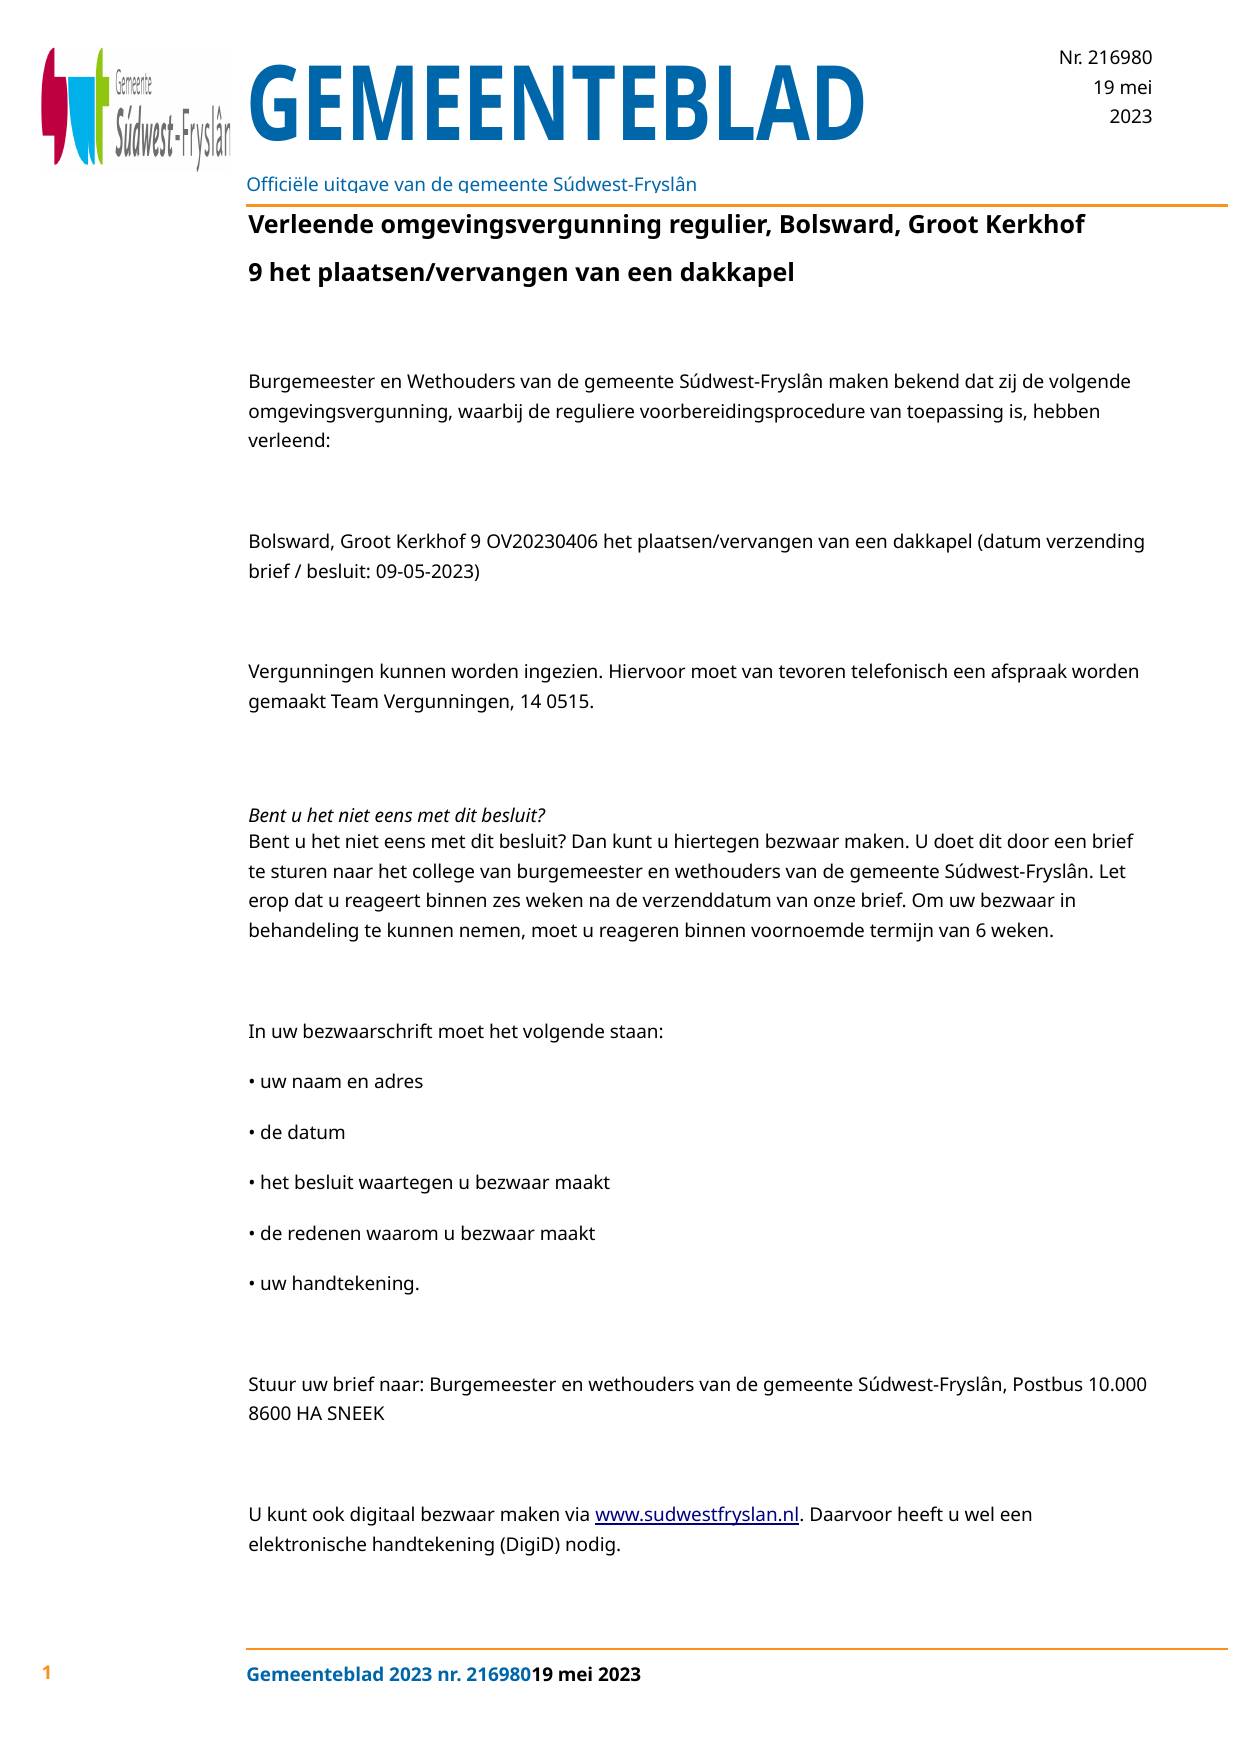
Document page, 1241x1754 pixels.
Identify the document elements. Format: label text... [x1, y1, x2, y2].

text • de datum [248, 1119, 1152, 1144]
text Burgemeester en Wethouders van de gemeente Súdwest-Fryslân maken bekend dat zij de volgende omgevingsvergunning, waarbij de reguliere voorbereidingsprocedure van toepassing is, hebben verleend: [248, 368, 1152, 453]
text Bent u het niet eens met dit besluit? Dan kunt u hiertegen bezwaar maken. U doet dit door een brief te sturen naar het college van burgemeester en wethouders van de gemeente Súdwest-Fryslân. Let erop dat u reageert binnen zes weken na de verzenddatum van onze brief. Om uw bezwaar in behandeling te kunnen nemen, moet u reageren binnen voornoemde termijn van 6 weken. [248, 828, 1152, 943]
text • uw handtekening. [248, 1270, 1152, 1296]
text Bolsward, Groot Kerkhof 9 OV20230406 het plaatsen/vervangen van een dakkapel (datum verzending brief / besluit: 09-05-2023) [248, 528, 1152, 584]
text U kunt ook digitaal bezwaar maken via www.sudwestfryslan.nl. Daarvoor heeft u wel een elektronische handtekening (DigiD) nodig. [248, 1501, 1152, 1557]
text Verleende omgevingsvergunning regulier, Bolsward, Groot Kerkhof 9 het plaatsen/vervangen van een dakkapel [248, 207, 1152, 288]
picture [41, 47, 231, 172]
text Vergunningen kunnen worden ingezien. Hiervoor moet van tevoren telefonisch een afspraak worden gemaakt Team Vergunningen, 14 0515. [248, 659, 1152, 714]
text • de redenen waarom u bezwaar maakt [248, 1220, 1152, 1245]
text • het besluit waartegen u bezwaar maakt [248, 1169, 1152, 1195]
text Bent u het niet eens met dit besluit? [248, 803, 1152, 828]
text In uw bezwaarschrift moet het volgende staan: [248, 1018, 1152, 1044]
text Stuur uw brief naar: Burgemeester en wethouders van de gemeente Súdwest-Fryslân, Postbus 10.000 8600 HA SNEEK [248, 1371, 1152, 1426]
text • uw naam en adres [248, 1068, 1152, 1094]
